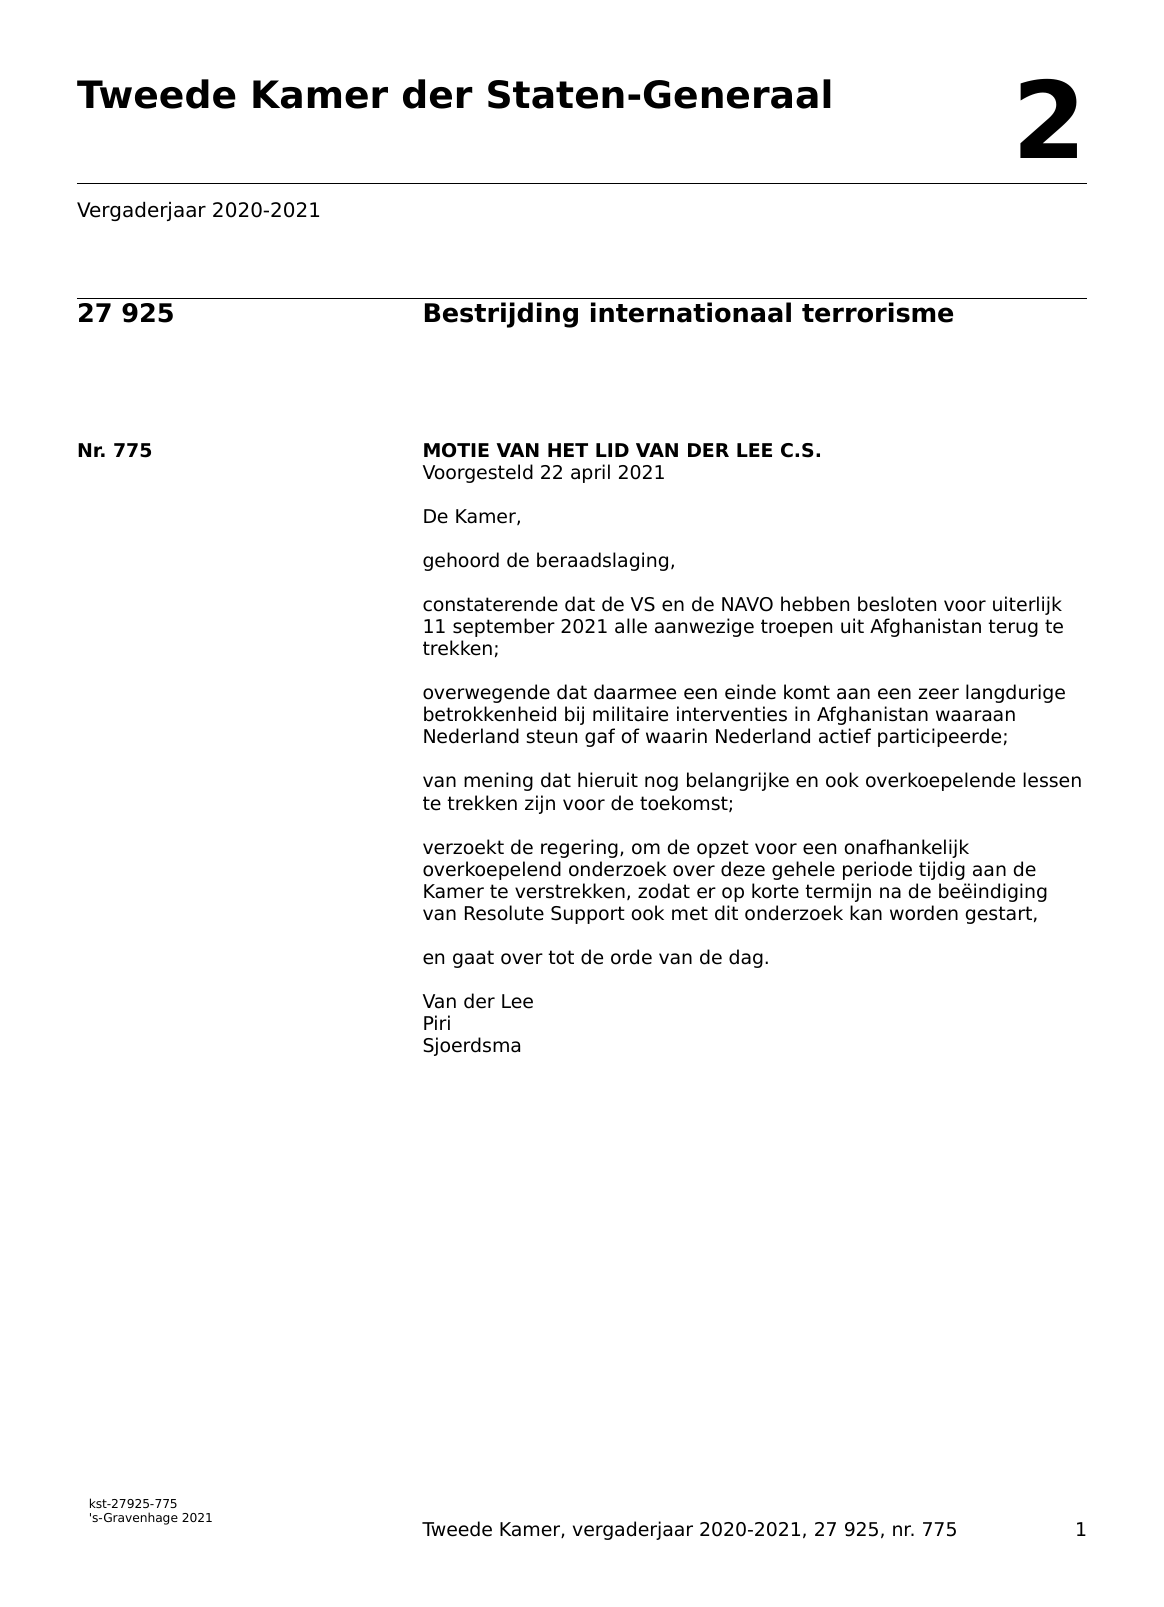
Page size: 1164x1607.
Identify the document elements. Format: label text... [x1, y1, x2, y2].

text Voorgesteld 22 april 2021 [422, 462, 1087, 484]
table_header 2 [886, 59, 1087, 183]
text De Kamer, [422, 506, 1087, 528]
text en gaat over tot de orde van de dag. [422, 947, 1087, 969]
subtitle 27 925 Bestrijding internationaal terrorisme [77, 299, 1087, 329]
table_cell Vergaderjaar 2020-2021 [77, 184, 1087, 298]
text verzoekt de regering, om de opzet voor een onafhankelijk overkoepelend onderzoek over deze gehele periode tijdig aan de Kamer te verstrekken, zodat er op korte termijn na de beëindiging van Resolute Support ook met dit onderzoek kan worden gestart, [422, 837, 1087, 924]
text overwegende dat daarmee een einde komt aan een zeer langdurige betrokkenheid bij militaire interventies in Afghanistan waaraan Nederland steun gaf of waarin Nederland actief participeerde; [422, 682, 1087, 748]
subtitle Nr. 775 MOTIE VAN HET LID VAN DER LEE C.S. [77, 440, 1087, 462]
text 's-Gravenhage 2021 [88, 1511, 323, 1525]
text constaterende dat de VS en de NAVO hebben besloten voor uiterlijk 11 september 2021 alle aanwezige troepen uit Afghanistan terug te trekken; [422, 594, 1087, 660]
text van mening dat hieruit nog belangrijke en ook overkoepelende lessen te trekken zijn voor de toekomst; [422, 770, 1087, 814]
text kst-27925-775 [88, 1497, 323, 1511]
text Van der Lee [422, 991, 1087, 1013]
text Sjoerdsma [422, 1035, 1087, 1057]
text Piri [422, 1013, 1087, 1035]
table_header Tweede Kamer der Staten-Generaal [77, 59, 886, 183]
text gehoord de beraadslaging, [422, 550, 1087, 572]
